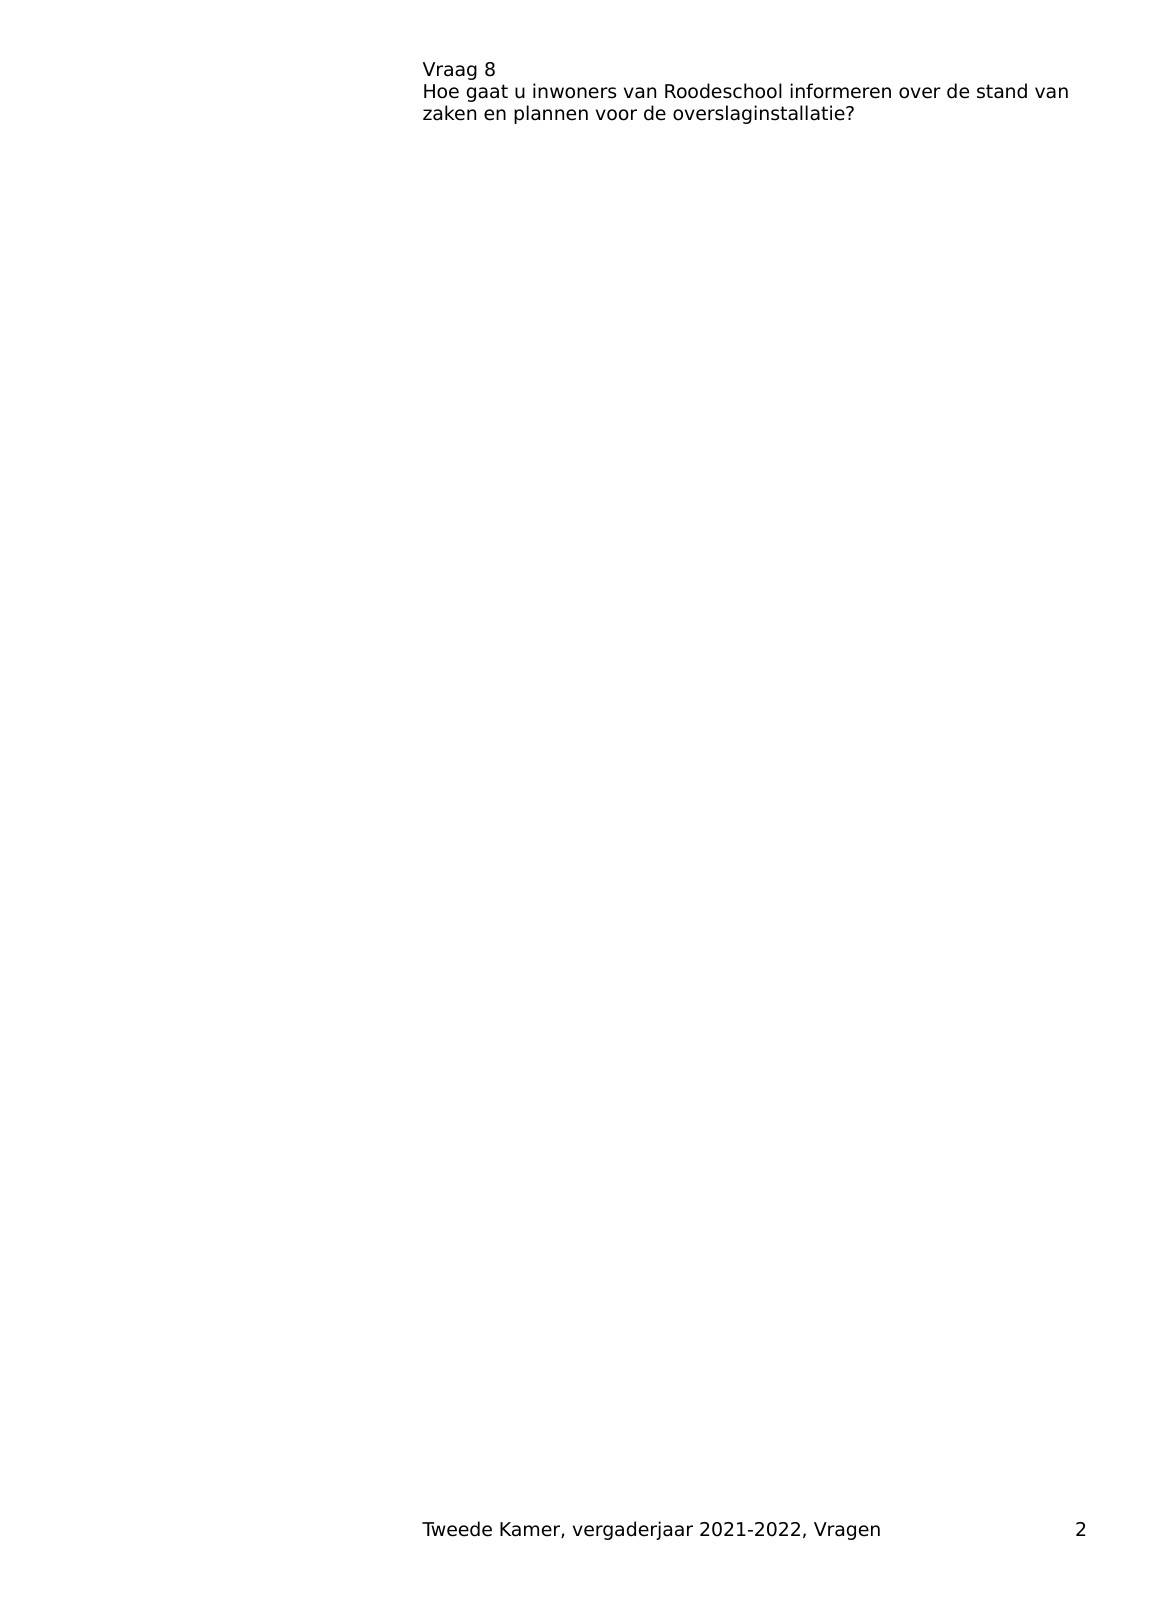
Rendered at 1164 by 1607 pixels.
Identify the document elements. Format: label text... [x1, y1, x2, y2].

text Hoe gaat u inwoners van Roodeschool informeren over de stand van zaken en plannen voor de overslaginstallatie? [422, 81, 1087, 125]
text Vraag 8 [422, 59, 1087, 81]
